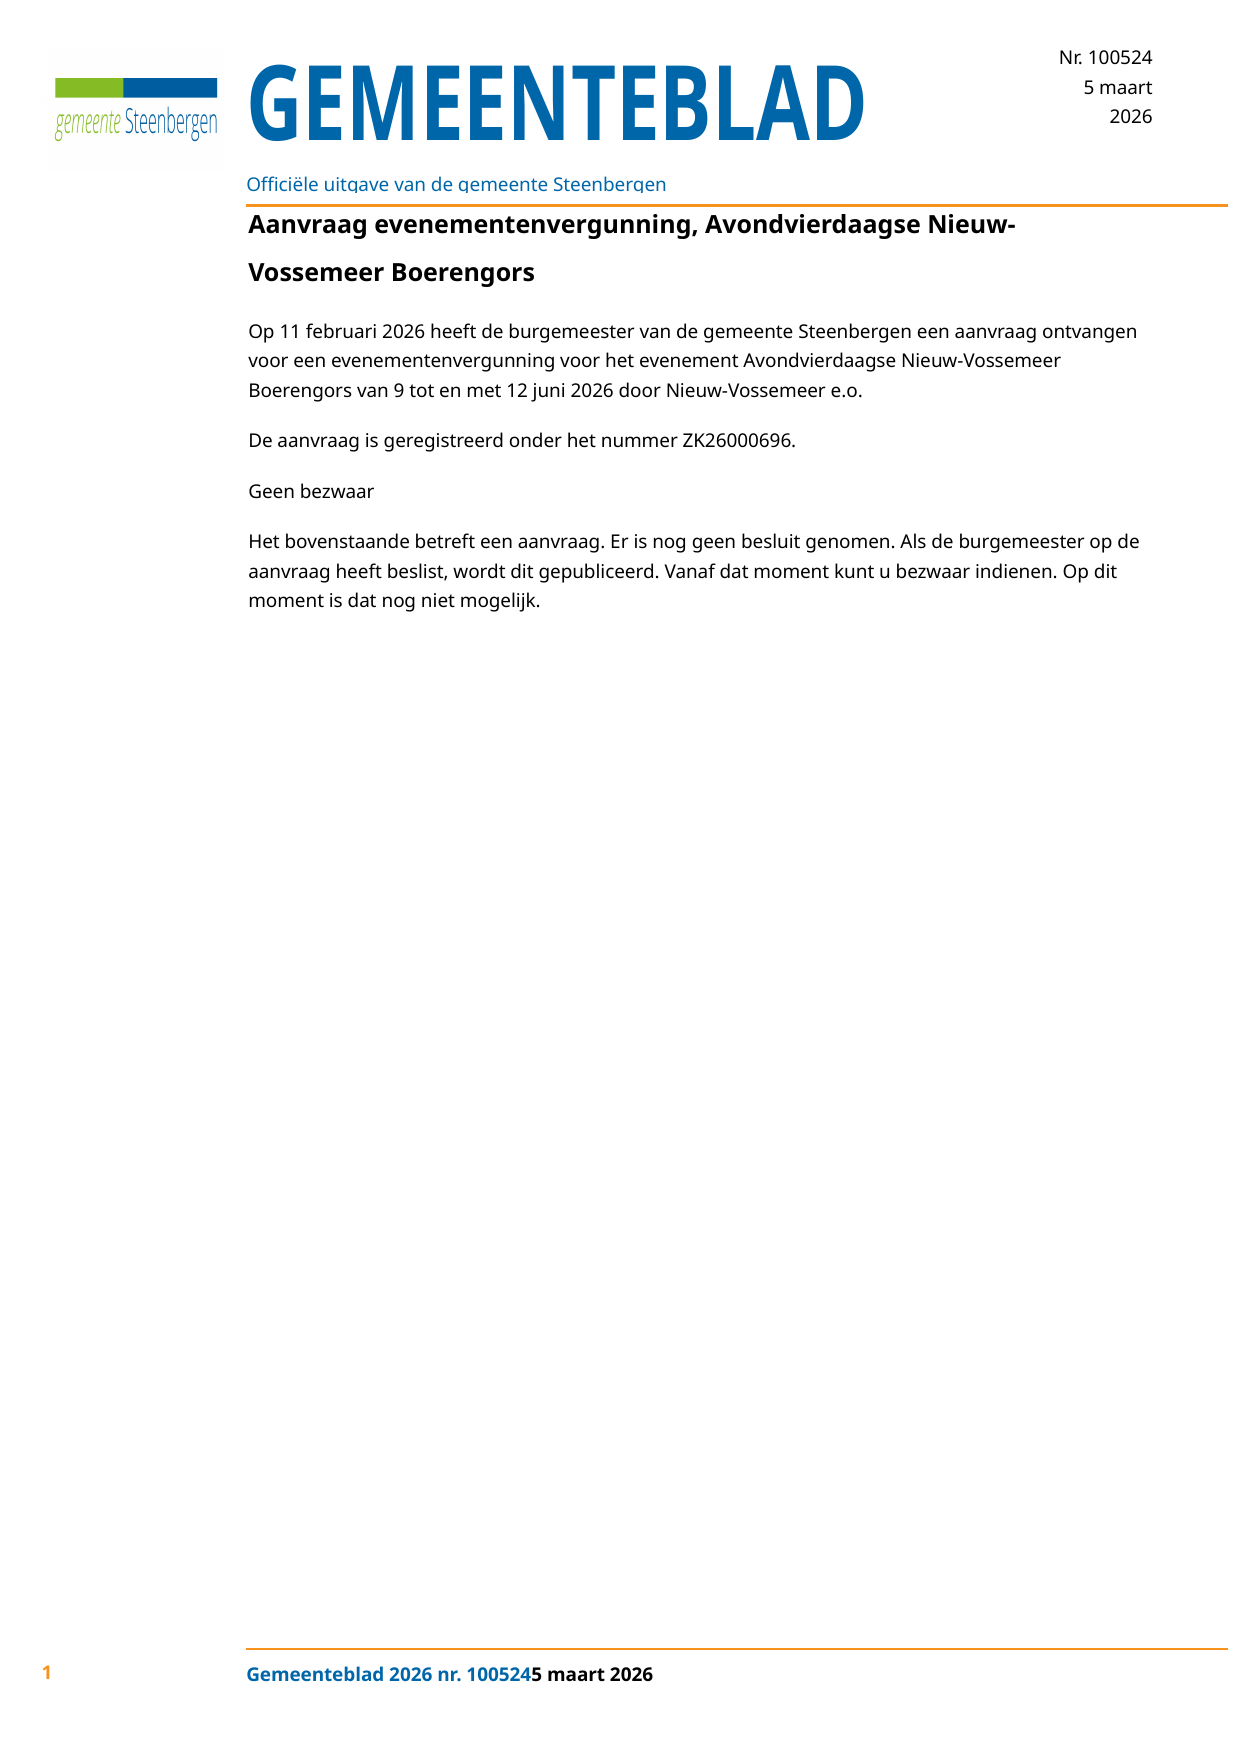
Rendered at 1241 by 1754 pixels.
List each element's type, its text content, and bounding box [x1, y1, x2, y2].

text Op 11 februari 2026 heeft de burgemeester van de gemeente Steenbergen een aanvraag ontvangen voor een evenementenvergunning voor het evenement Avondvierdaagse Nieuw-Vossemeer Boerengors van 9 tot en met 12 juni 2026 door Nieuw-Vossemeer e.o. [248, 318, 1152, 403]
text De aanvraag is geregistreerd onder het nummer ZK26000696. [248, 427, 1152, 453]
text Geen bezwaar [248, 478, 1152, 504]
text Aanvraag evenementenvergunning, Avondvierdaagse Nieuw-Vossemeer Boerengors [248, 207, 1152, 288]
picture [41, 47, 231, 172]
text Het bovenstaande betreft een aanvraag. Er is nog geen besluit genomen. Als de burgemeester op de aanvraag heeft beslist, wordt dit gepubliceerd. Vanaf dat moment kunt u bezwaar indienen. Op dit moment is dat nog niet mogelijk. [248, 528, 1152, 613]
